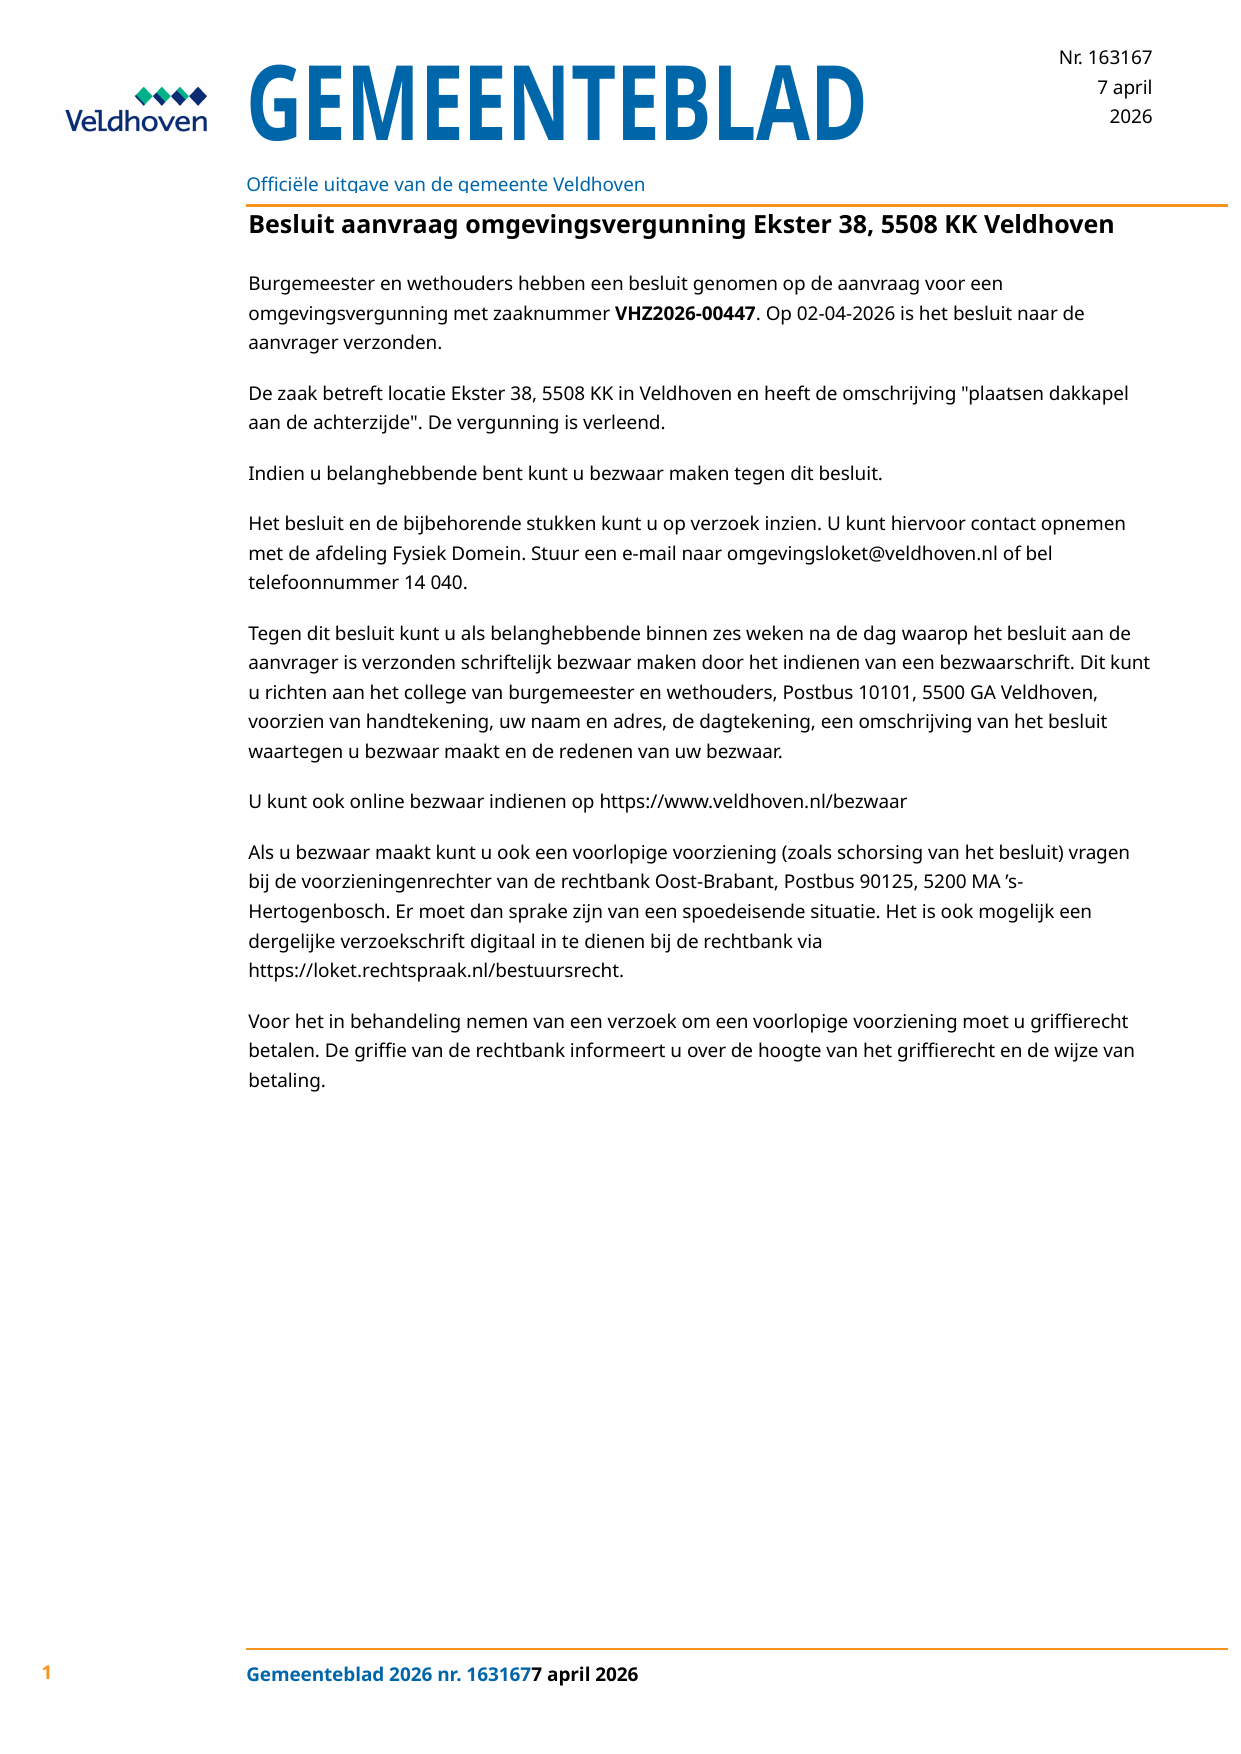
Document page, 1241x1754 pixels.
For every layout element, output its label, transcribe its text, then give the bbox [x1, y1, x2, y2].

text Als u bezwaar maakt kunt u ook een voorlopige voorziening (zoals schorsing van het besluit) vragen bij de voorzieningenrechter van de rechtbank Oost-Brabant, Postbus 90125, 5200 MA ’s-Hertogenbosch. Er moet dan sprake zijn van een spoedeisende situatie. Het is ook mogelijk een dergelijke verzoekschrift digitaal in te dienen bij de rechtbank via https://loket.rechtspraak.nl/bestuursrecht. [248, 839, 1152, 983]
text Voor het in behandeling nemen van een verzoek om een voorlopige voorziening moet u griffierecht betalen. De griffie van de rechtbank informeert u over de hoogte van het griffierecht en de wijze van betaling. [248, 1008, 1152, 1093]
text Het besluit en de bijbehorende stukken kunt u op verzoek inzien. U kunt hiervoor contact opnemen met de afdeling Fysiek Domein. Stuur een e-mail naar omgevingsloket@veldhoven.nl of bel telefoonnummer 14 040. [248, 510, 1152, 595]
text Burgemeester en wethouders hebben een besluit genomen op de aanvraag voor een omgevingsvergunning met zaaknummer VHZ2026-00447. Op 02-04-2026 is het besluit naar de aanvrager verzonden. [248, 270, 1152, 355]
picture [41, 47, 231, 172]
text Tegen dit besluit kunt u als belanghebbende binnen zes weken na de dag waarop het besluit aan de aanvrager is verzonden schriftelijk bezwaar maken door het indienen van een bezwaarschrift. Dit kunt u richten aan het college van burgemeester en wethouders, Postbus 10101, 5500 GA Veldhoven, voorzien van handtekening, uw naam en adres, de dagtekening, een omschrijving van het besluit waartegen u bezwaar maakt en de redenen van uw bezwaar. [248, 620, 1152, 764]
text De zaak betreft locatie Ekster 38, 5508 KK in Veldhoven en heeft de omschrijving "plaatsen dakkapel aan de achterzijde". De vergunning is verleend. [248, 380, 1152, 435]
text U kunt ook online bezwaar indienen op https://www.veldhoven.nl/bezwaar [248, 789, 1152, 814]
text Besluit aanvraag omgevingsvergunning Ekster 38, 5508 KK Veldhoven [248, 207, 1152, 241]
text Indien u belanghebbende bent kunt u bezwaar maken tegen dit besluit. [248, 460, 1152, 486]
